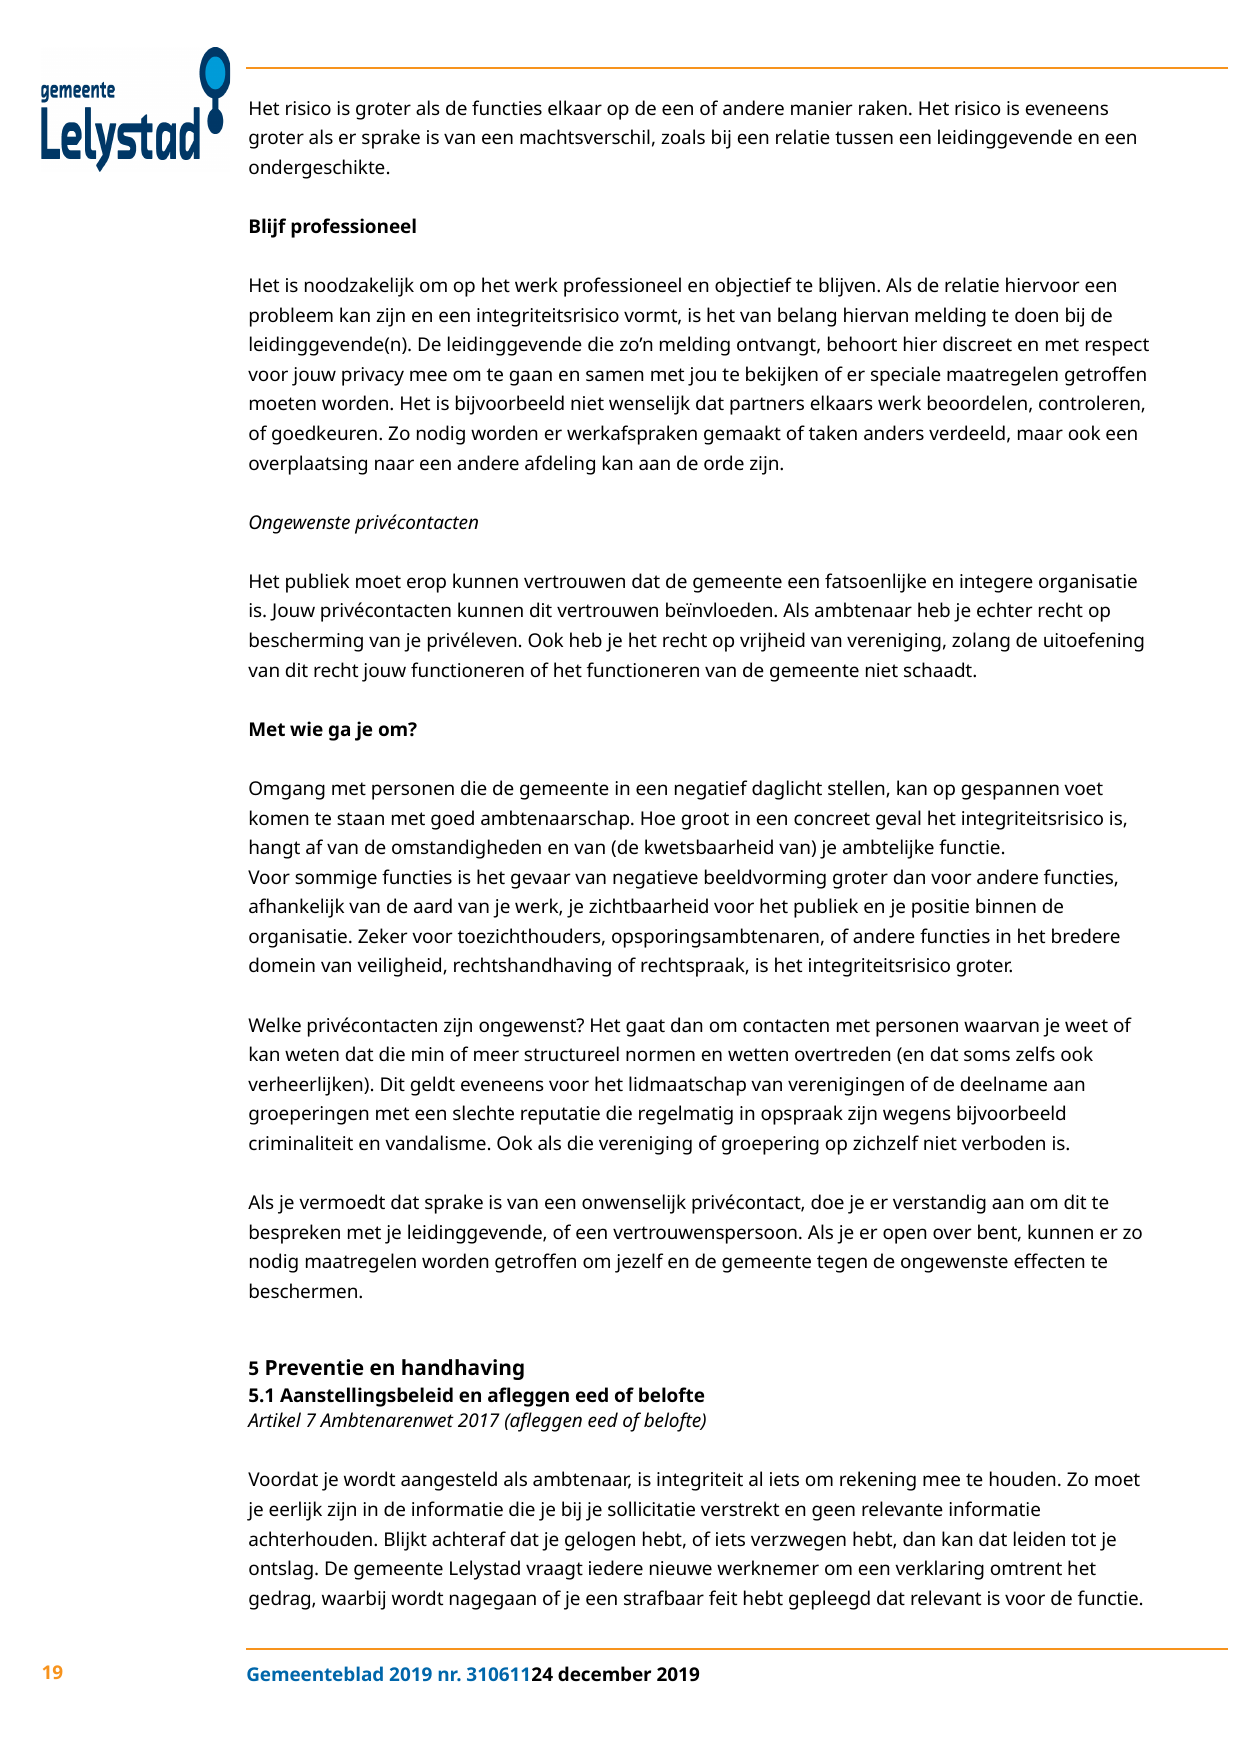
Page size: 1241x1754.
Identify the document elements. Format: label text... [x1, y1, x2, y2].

text Welke privécontacten zijn ongewenst? Het gaat dan om contacten met personen waarvan je weet of kan weten dat die min of meer structureel normen en wetten overtreden (en dat soms zelfs ook verheerlijken). Dit geldt eveneens voor het lidmaatschap van verenigingen of de deelname aan groeperingen met een slechte reputatie die regelmatig in opspraak zijn wegens bijvoorbeeld criminaliteit en vandalisme. Ook als die vereniging of groepering op zichzelf niet verboden is. [248, 1012, 1152, 1156]
text 5 Preventie en handhaving [248, 1353, 1152, 1382]
text Het publiek moet erop kunnen vertrouwen dat de gemeente een fatsoenlijke en integere organisatie is. Jouw privécontacten kunnen dit vertrouwen beïnvloeden. Als ambtenaar heb je echter recht op bescherming van je privéleven. Ook heb je het recht op vrijheid van vereniging, zolang de uitoefening van dit recht jouw functioneren of het functioneren van de gemeente niet schaadt. [248, 568, 1152, 683]
text Blijf professioneel [248, 213, 1152, 239]
text Het risico is groter als de functies elkaar op de een of andere manier raken. Het risico is eveneens groter als er sprake is van een machtsverschil, zoals bij een relatie tussen een leidinggevende en een ondergeschikte. [248, 95, 1152, 180]
text Artikel 7 Ambtenarenwet 2017 (afleggen eed of belofte) [248, 1407, 1152, 1433]
text Met wie ga je om? [248, 716, 1152, 742]
picture [41, 47, 231, 172]
text Ongewenste privécontacten [248, 509, 1152, 535]
text Als je vermoedt dat sprake is van een onwenselijk privécontact, doe je er verstandig aan om dit te bespreken met je leidinggevende, of een vertrouwenspersoon. Als je er open over bent, kunnen er zo nodig maatregelen worden getroffen om jezelf en de gemeente tegen de ongewenste effecten te beschermen. [248, 1189, 1152, 1304]
text Het is noodzakelijk om op het werk professioneel en objectief te blijven. Als de relatie hiervoor een probleem kan zijn en een integriteitsrisico vormt, is het van belang hiervan melding te doen bij de leidinggevende(n). De leidinggevende die zo’n melding ontvangt, behoort hier discreet en met respect voor jouw privacy mee om te gaan en samen met jou te bekijken of er speciale maatregelen getroffen moeten worden. Het is bijvoorbeeld niet wenselijk dat partners elkaars werk beoordelen, controleren, of goedkeuren. Zo nodig worden er werkafspraken gemaakt of taken anders verdeeld, maar ook een overplaatsing naar een andere afdeling kan aan de orde zijn. [248, 272, 1152, 476]
text Voor sommige functies is het gevaar van negatieve beeldvorming groter dan voor andere functies, afhankelijk van de aard van je werk, je zichtbaarheid voor het publiek en je positie binnen de organisatie. Zeker voor toezichthouders, opsporingsambtenaren, of andere functies in het bredere domein van veiligheid, rechtshandhaving of rechtspraak, is het integriteitsrisico groter. [248, 864, 1152, 978]
text 5.1 Aanstellingsbeleid en afleggen eed of belofte [248, 1382, 1152, 1407]
text Voordat je wordt aangesteld als ambtenaar, is integriteit al iets om rekening mee te houden. Zo moet je eerlijk zijn in de informatie die je bij je sollicitatie verstrekt en geen relevante informatie achterhouden. Blijkt achteraf dat je gelogen hebt, of iets verzwegen hebt, dan kan dat leiden tot je ontslag. De gemeente Lelystad vraagt iedere nieuwe werknemer om een verklaring omtrent het gedrag, waarbij wordt nagegaan of je een strafbaar feit hebt gepleegd dat relevant is voor de functie. [248, 1467, 1152, 1611]
text Omgang met personen die de gemeente in een negatief daglicht stellen, kan op gespannen voet komen te staan met goed ambtenaarschap. Hoe groot in een concreet geval het integriteitsrisico is, hangt af van de omstandigheden en van (de kwetsbaarheid van) je ambtelijke functie. [248, 775, 1152, 860]
